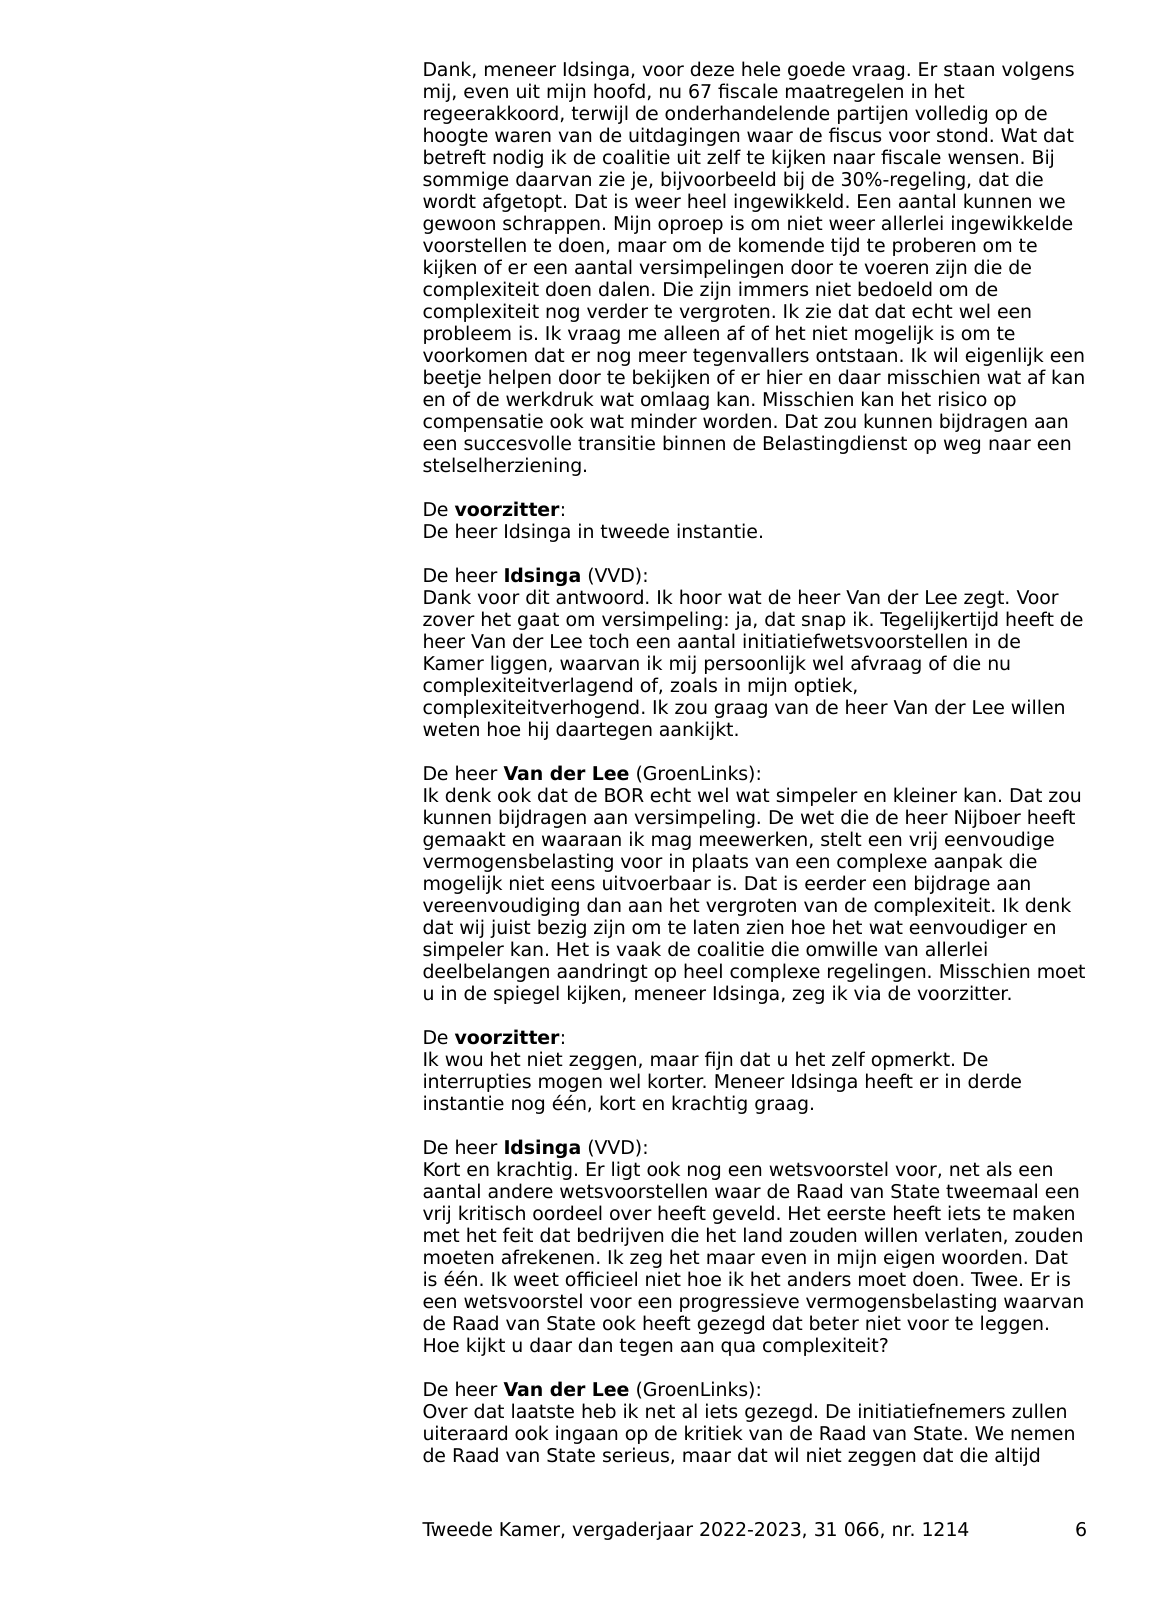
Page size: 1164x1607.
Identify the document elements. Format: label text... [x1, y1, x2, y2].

text Over dat laatste heb ik net al iets gezegd. De initiatiefnemers zullen uiteraard ook ingaan op de kritiek van de Raad van State. We nemen de Raad van State serieus, maar dat wil niet zeggen dat die altijd [422, 1401, 1087, 1467]
text De heer Idsinga (VVD): [422, 1137, 1087, 1159]
text Kort en krachtig. Er ligt ook nog een wetsvoorstel voor, net als een aantal andere wetsvoorstellen waar de Raad van State tweemaal een vrij kritisch oordeel over heeft geveld. Het eerste heeft iets te maken met het feit dat bedrijven die het land zouden willen verlaten, zouden moeten afrekenen. Ik zeg het maar even in mijn eigen woorden. Dat is één. Ik weet officieel niet hoe ik het anders moet doen. Twee. Er is een wetsvoorstel voor een progressieve vermogensbelasting waarvan de Raad van State ook heeft gezegd dat beter niet voor te leggen. Hoe kijkt u daar dan tegen aan qua complexiteit? [422, 1159, 1087, 1357]
text De heer Idsinga (VVD): [422, 565, 1087, 587]
text Ik denk ook dat de BOR echt wel wat simpeler en kleiner kan. Dat zou kunnen bijdragen aan versimpeling. De wet die de heer Nijboer heeft gemaakt en waaraan ik mag meewerken, stelt een vrij eenvoudige vermogensbelasting voor in plaats van een complexe aanpak die mogelijk niet eens uitvoerbaar is. Dat is eerder een bijdrage aan vereenvoudiging dan aan het vergroten van de complexiteit. Ik denk dat wij juist bezig zijn om te laten zien hoe het wat eenvoudiger en simpeler kan. Het is vaak de coalitie die omwille van allerlei deelbelangen aandringt op heel complexe regelingen. Misschien moet u in de spiegel kijken, meneer Idsinga, zeg ik via de voorzitter. [422, 785, 1087, 1005]
text De voorzitter: [422, 499, 1087, 521]
text Dank, meneer Idsinga, voor deze hele goede vraag. Er staan volgens mij, even uit mijn hoofd, nu 67 fiscale maatregelen in het regeerakkoord, terwijl de onderhandelende partijen volledig op de hoogte waren van de uitdagingen waar de fiscus voor stond. Wat dat betreft nodig ik de coalitie uit zelf te kijken naar fiscale wensen. Bij sommige daarvan zie je, bijvoorbeeld bij de 30%-regeling, dat die wordt afgetopt. Dat is weer heel ingewikkeld. Een aantal kunnen we gewoon schrappen. Mijn oproep is om niet weer allerlei ingewikkelde voorstellen te doen, maar om de komende tijd te proberen om te kijken of er een aantal versimpelingen door te voeren zijn die de complexiteit doen dalen. Die zijn immers niet bedoeld om de complexiteit nog verder te vergroten. Ik zie dat dat echt wel een probleem is. Ik vraag me alleen af of het niet mogelijk is om te voorkomen dat er nog meer tegenvallers ontstaan. Ik wil eigenlijk een beetje helpen door te bekijken of er hier en daar misschien wat af kan en of de werkdruk wat omlaag kan. Misschien kan het risico op compensatie ook wat minder worden. Dat zou kunnen bijdragen aan een succesvolle transitie binnen de Belastingdienst op weg naar een stelselherziening. [422, 59, 1087, 477]
text De heer Van der Lee (GroenLinks): [422, 763, 1087, 785]
text De heer Idsinga in tweede instantie. [422, 521, 1087, 543]
text Dank voor dit antwoord. Ik hoor wat de heer Van der Lee zegt. Voor zover het gaat om versimpeling: ja, dat snap ik. Tegelijkertijd heeft de heer Van der Lee toch een aantal initiatiefwetsvoorstellen in de Kamer liggen, waarvan ik mij persoonlijk wel afvraag of die nu complexiteitverlagend of, zoals in mijn optiek, complexiteitverhogend. Ik zou graag van de heer Van der Lee willen weten hoe hij daartegen aankijkt. [422, 587, 1087, 741]
text De voorzitter: [422, 1027, 1087, 1049]
text De heer Van der Lee (GroenLinks): [422, 1379, 1087, 1401]
text Ik wou het niet zeggen, maar fijn dat u het zelf opmerkt. De interrupties mogen wel korter. Meneer Idsinga heeft er in derde instantie nog één, kort en krachtig graag. [422, 1049, 1087, 1115]
